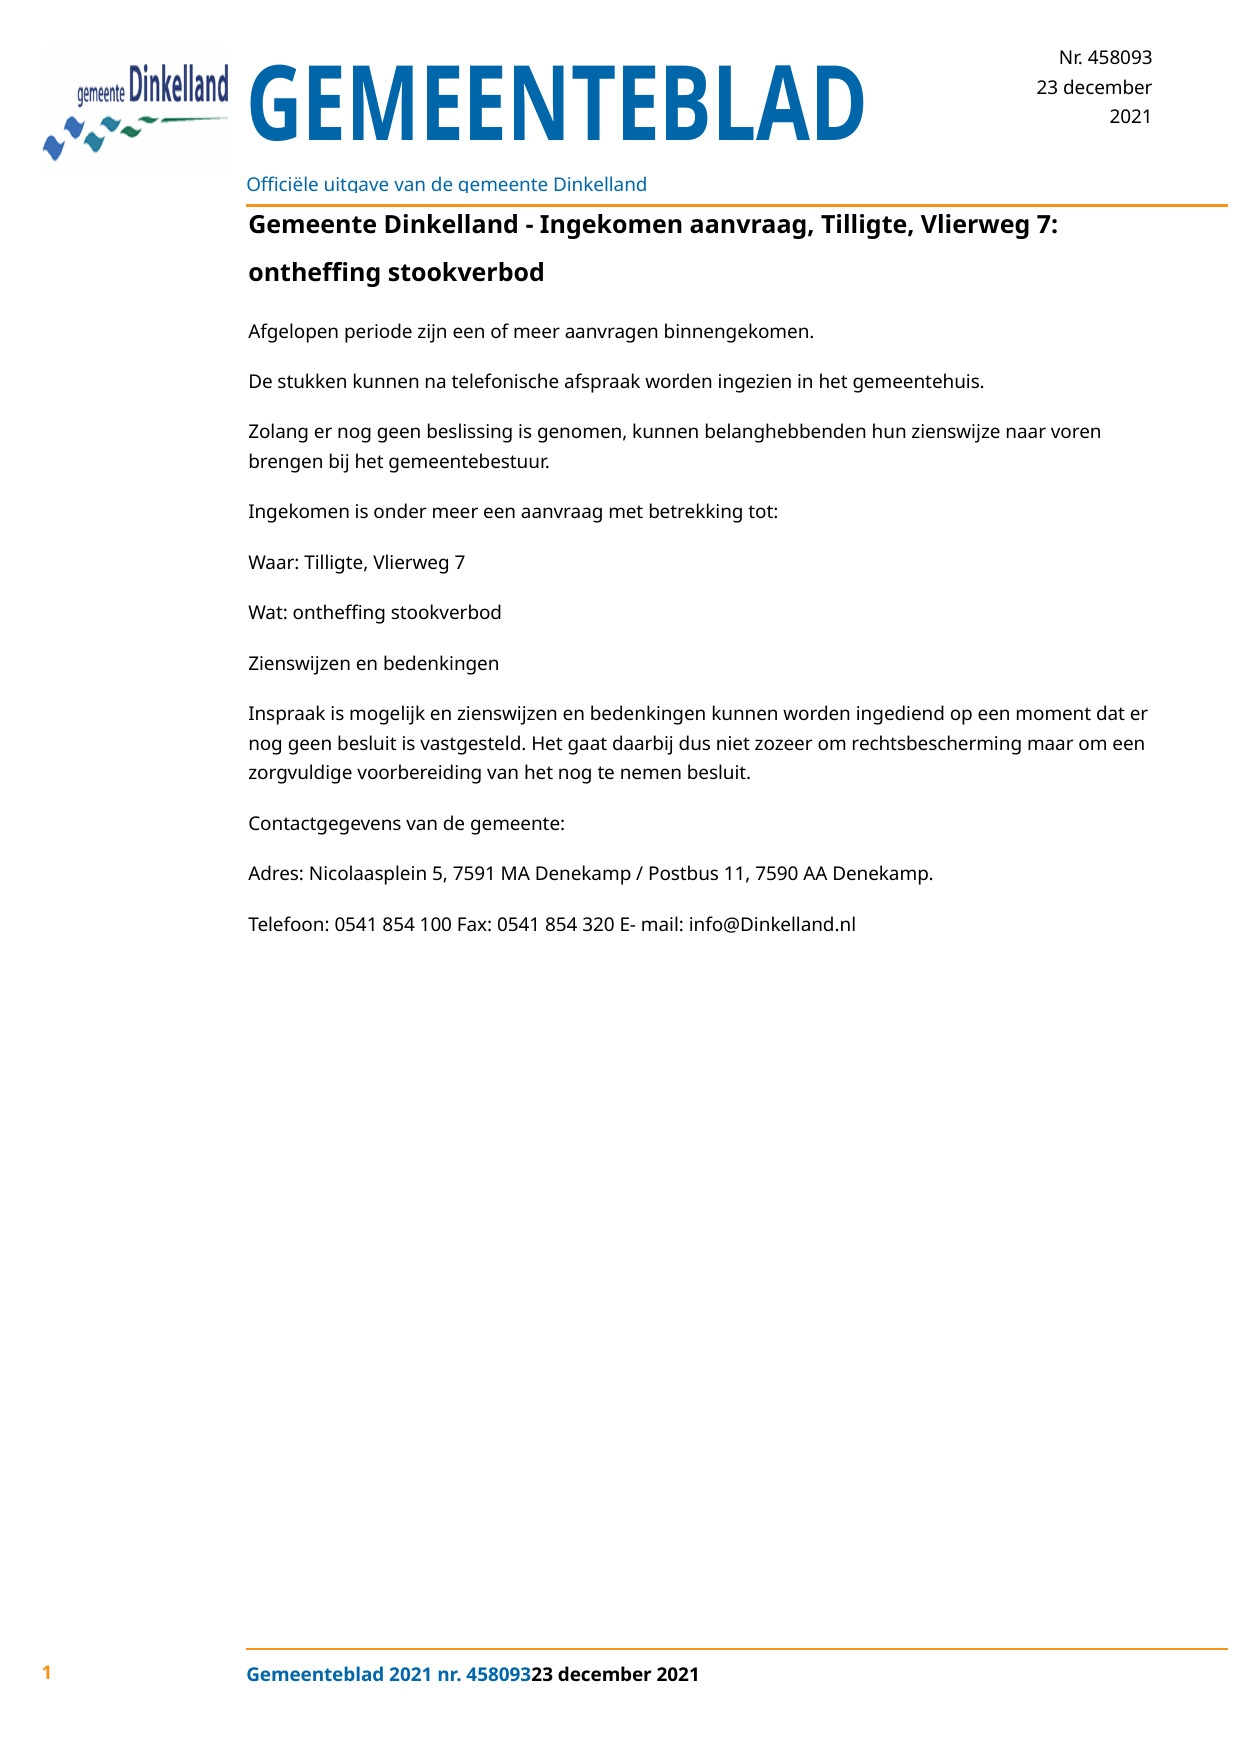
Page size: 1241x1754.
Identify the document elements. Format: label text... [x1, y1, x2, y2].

text Afgelopen periode zijn een of meer aanvragen binnengekomen. [248, 318, 1152, 344]
text Wat: ontheffing stookverbod [248, 599, 1152, 625]
text Telefoon: 0541 854 100 Fax: 0541 854 320 E- mail: info@Dinkelland.nl [248, 911, 1152, 937]
text Zolang er nog geen beslissing is genomen, kunnen belanghebbenden hun zienswijze naar voren brengen bij het gemeentebestuur. [248, 419, 1152, 474]
text Adres: Nicolaasplein 5, 7591 MA Denekamp / Postbus 11, 7590 AA Denekamp. [248, 860, 1152, 886]
text Inspraak is mogelijk en zienswijzen en bedenkingen kunnen worden ingediend op een moment dat er nog geen besluit is vastgesteld. Het gaat daarbij dus niet zozeer om rechtsbescherming maar om een zorgvuldige voorbereiding van het nog te nemen besluit. [248, 700, 1152, 785]
text Gemeente Dinkelland - Ingekomen aanvraag, Tilligte, Vlierweg 7: ontheffing stookverbod [248, 207, 1152, 288]
picture [41, 47, 231, 172]
text Zienswijzen en bedenkingen [248, 650, 1152, 676]
text Ingekomen is onder meer een aanvraag met betrekking tot: [248, 499, 1152, 524]
text Contactgegevens van de gemeente: [248, 810, 1152, 836]
text Waar: Tilligte, Vlierweg 7 [248, 549, 1152, 575]
text De stukken kunnen na telefonische afspraak worden ingezien in het gemeentehuis. [248, 368, 1152, 394]
